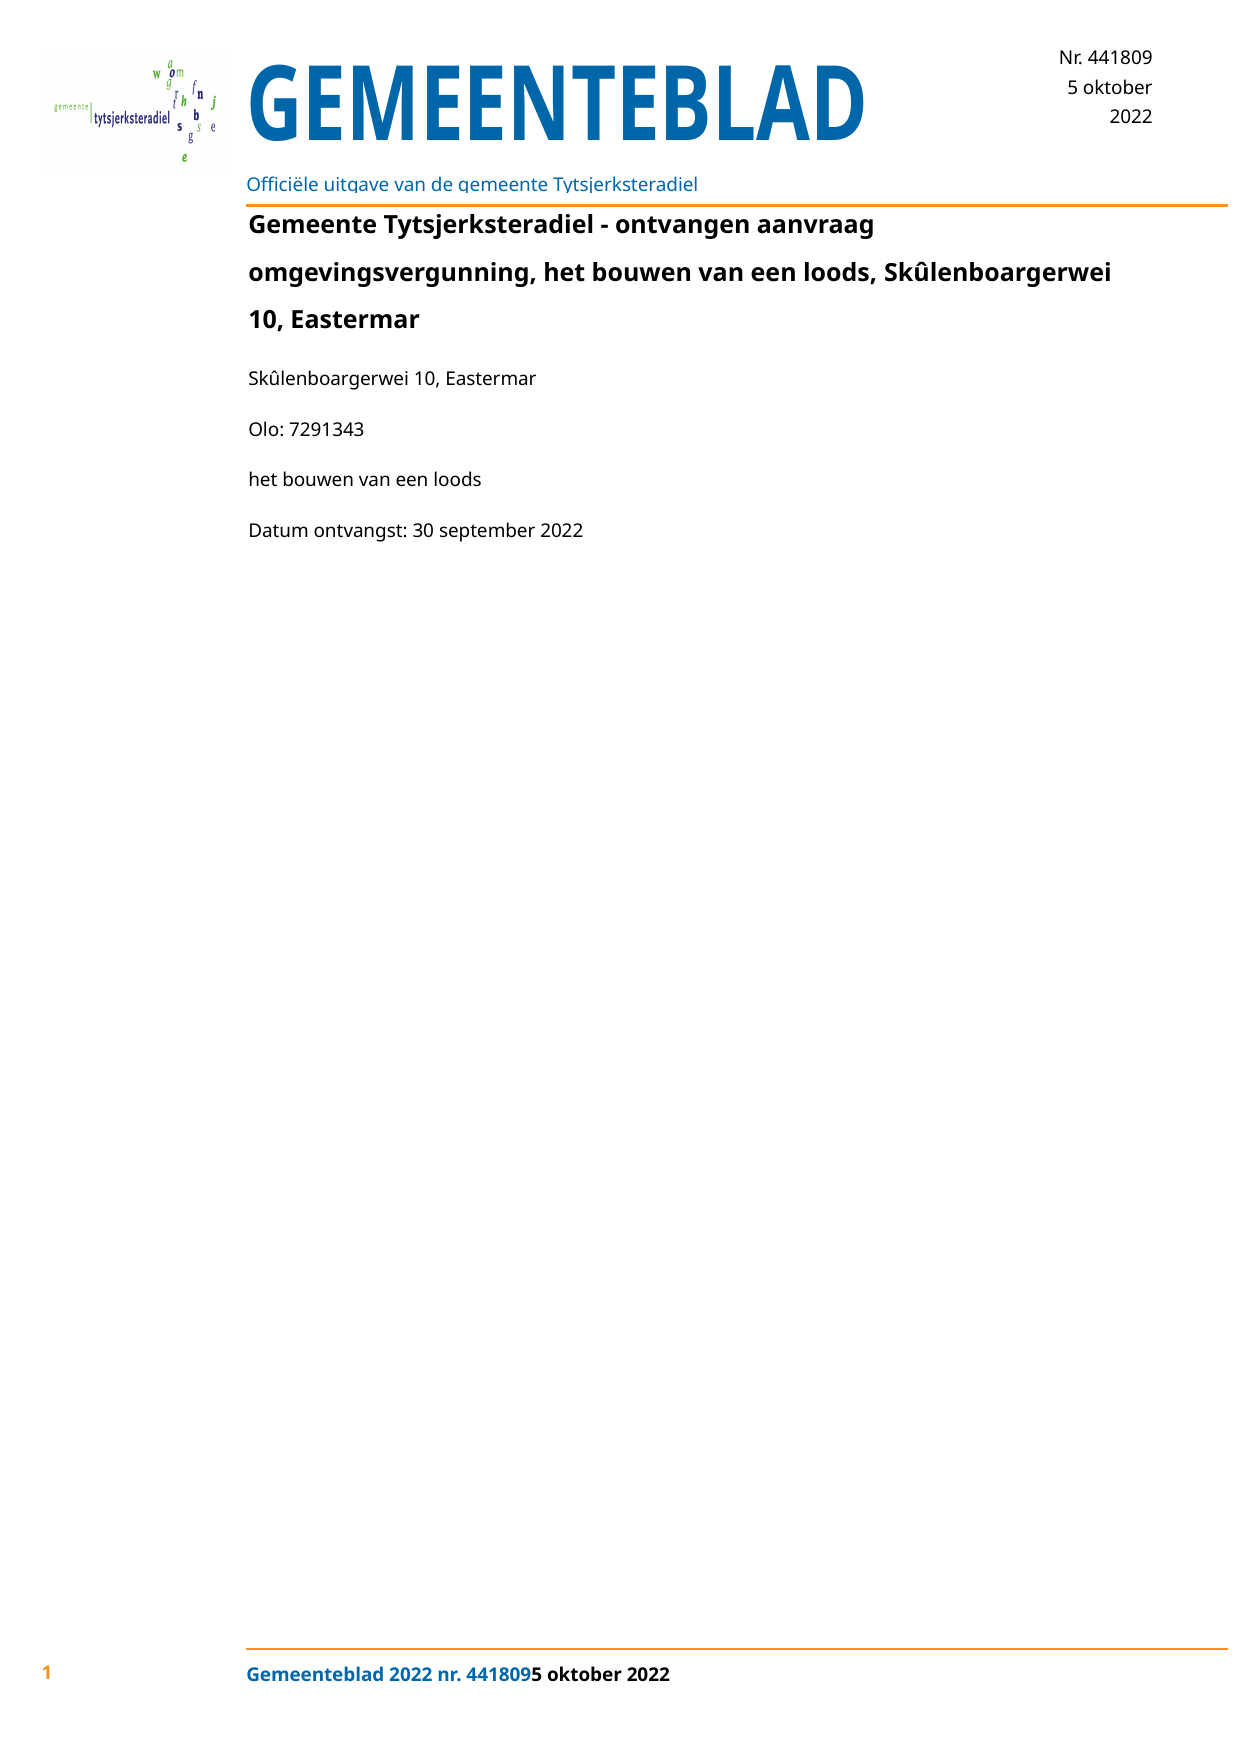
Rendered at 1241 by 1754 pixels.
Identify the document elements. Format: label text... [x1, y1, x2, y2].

text het bouwen van een loods [248, 466, 1152, 492]
text Gemeente Tytsjerksteradiel - ontvangen aanvraag omgevingsvergunning, het bouwen van een loods, Skûlenboargerwei 10, Eastermar [248, 207, 1152, 336]
text Olo: 7291343 [248, 416, 1152, 442]
text Skûlenboargerwei 10, Eastermar [248, 366, 1152, 391]
picture [41, 47, 231, 172]
text Datum ontvangst: 30 september 2022 [248, 517, 1152, 542]
